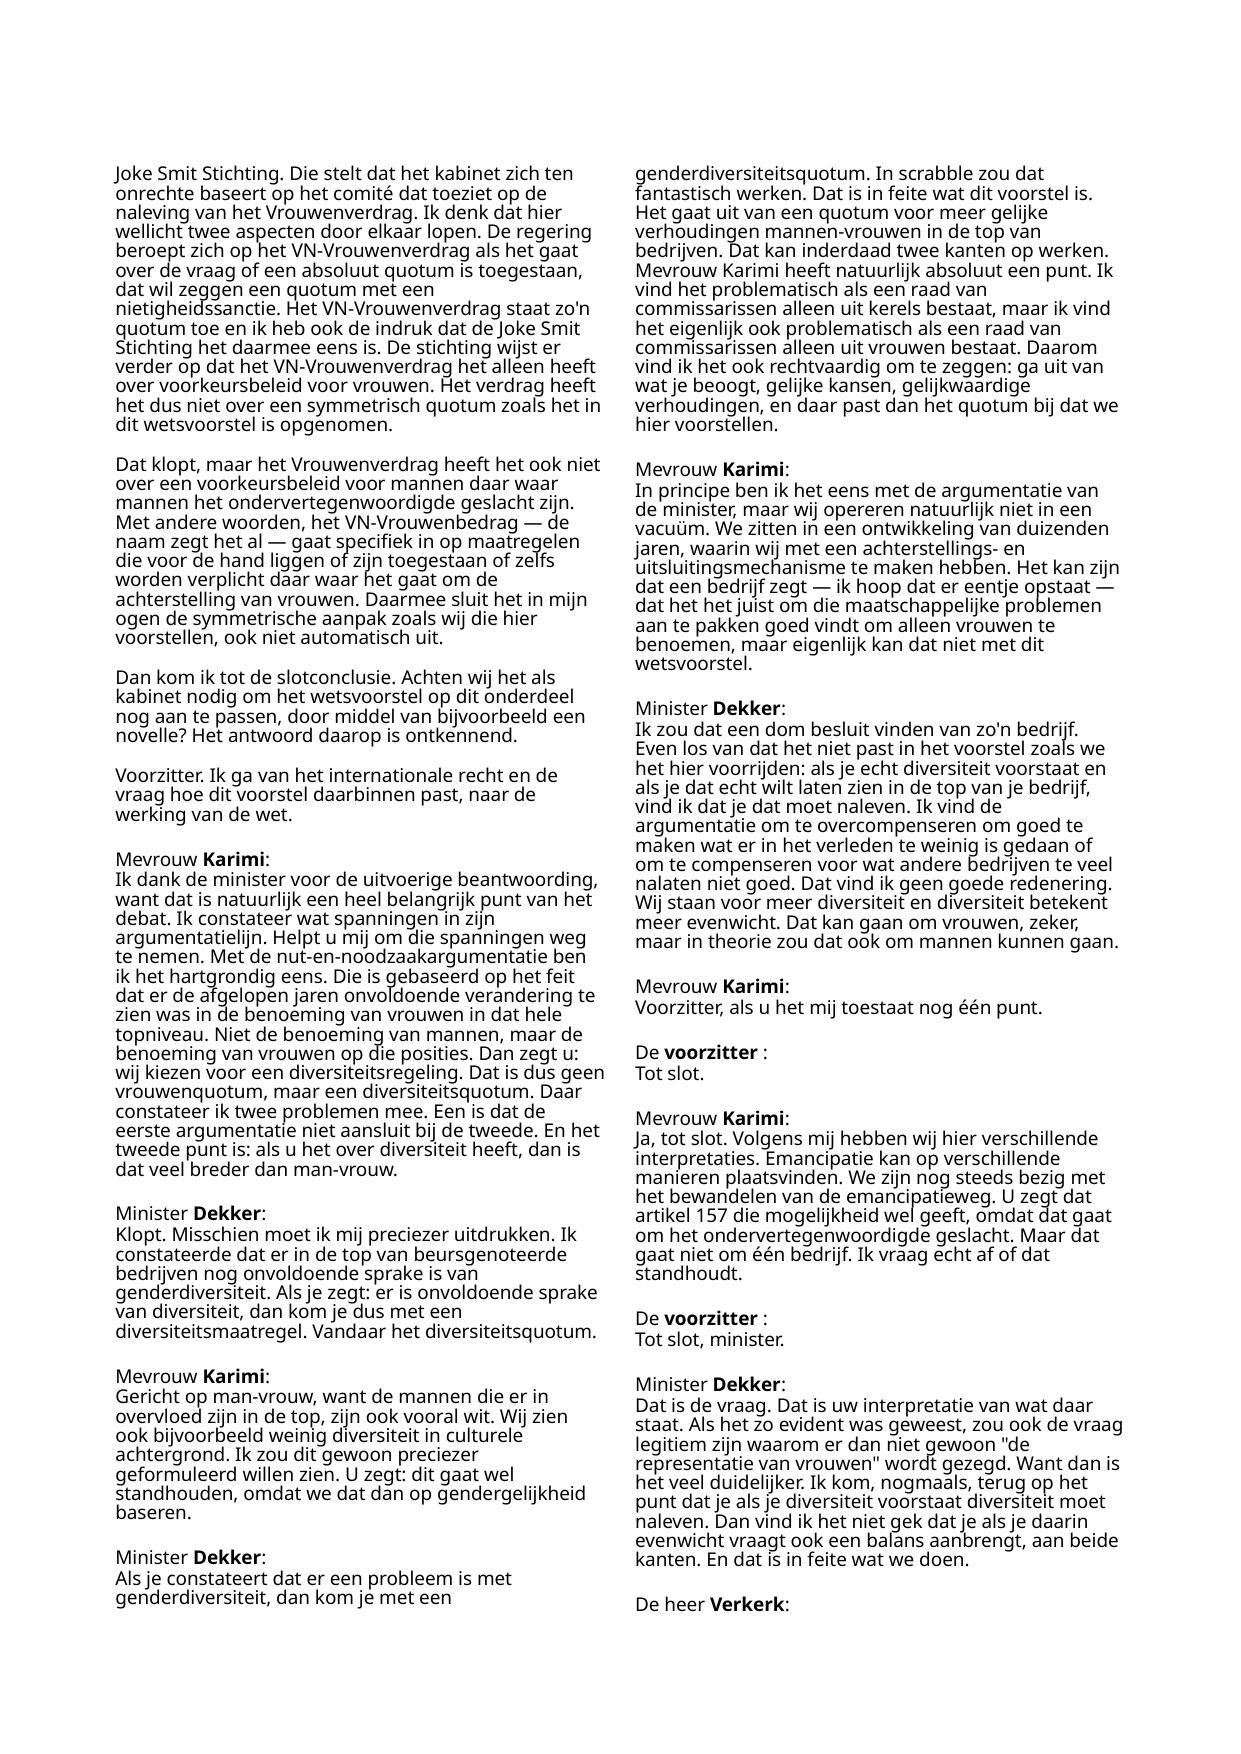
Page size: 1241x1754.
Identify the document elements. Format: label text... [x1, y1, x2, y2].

text Tot slot, minister. [635, 1331, 1125, 1350]
text Ja, tot slot. Volgens mij hebben wij hier verschillende interpretaties. Emancipatie kan op verschillende manieren plaatsvinden. We zijn nog steeds bezig met het bewandelen van de emancipatieweg. U zegt dat artikel 157 die mogelijkheid wel geeft, omdat dat gaat om het ondervertegenwoordigde geslacht. Maar dat gaat niet om één bedrijf. Ik vraag echt af of dat standhoudt. [635, 1130, 1125, 1284]
text Dat klopt, maar het Vrouwenverdrag heeft het ook niet over een voorkeursbeleid voor mannen daar waar mannen het ondervertegenwoordigde geslacht zijn. Met andere woorden, het VN-Vrouwenbedrag — de naam zegt het al — gaat specifiek in op maatregelen die voor de hand liggen of zijn toegestaan of zelfs worden verplicht daar waar het gaat om de achterstelling van vrouwen. Daarmee sluit het in mijn ogen de symmetrische aanpak zoals wij die hier voorstellen, ook niet automatisch uit. [115, 456, 605, 648]
text Ik zou dat een dom besluit vinden van zo'n bedrijf. Even los van dat het niet past in het voorstel zoals we het hier voorrijden: als je echt diversiteit voorstaat en als je dat echt wilt laten zien in de top van je bedrijf, vind ik dat je dat moet naleven. Ik vind de argumentatie om te overcompenseren om goed te maken wat er in het verleden te weinig is gedaan of om te compenseren voor wat andere bedrijven te veel nalaten niet goed. Dat vind ik geen goede redenering. Wij staan voor meer diversiteit en diversiteit betekent meer evenwicht. Dat kan gaan om vrouwen, zeker, maar in theorie zou dat ook om mannen kunnen gaan. [635, 721, 1125, 952]
text Mevrouw Karimi: [635, 456, 1125, 482]
text Klopt. Misschien moet ik mij preciezer uitdrukken. Ik constateerde dat er in de top van beursgenoteerde bedrijven nog onvoldoende sprake is van genderdiversiteit. Als je zegt: er is onvoldoende sprake van diversiteit, dan kom je dus met een diversiteitsmaatregel. Vandaar het diversiteitsquotum. [115, 1226, 605, 1342]
text De heer Verkerk: [635, 1591, 1125, 1617]
text Minister Dekker: [115, 1544, 605, 1570]
text Tot slot. [635, 1064, 1125, 1084]
text Joke Smit Stichting. Die stelt dat het kabinet zich ten onrechte baseert op het comité dat toeziet op de naleving van het Vrouwenverdrag. Ik denk dat hier wellicht twee aspecten door elkaar lopen. De regering beroept zich op het VN-Vrouwenverdrag als het gaat over de vraag of een absoluut quotum is toegestaan, dat wil zeggen een quotum met een nietigheidssanctie. Het VN-Vrouwenverdrag staat zo'n quotum toe en ik heb ook de indruk dat de Joke Smit Stichting het daarmee eens is. De stichting wijst er verder op dat het VN-Vrouwenverdrag het alleen heeft over voorkeursbeleid voor vrouwen. Het verdrag heeft het dus niet over een symmetrisch quotum zoals het in dit wetsvoorstel is opgenomen. [115, 165, 605, 435]
text Als je constateert dat er een probleem is met genderdiversiteit, dan kom je met een [115, 1570, 605, 1608]
text Dat is de vraag. Dat is uw interpretatie van wat daar staat. Als het zo evident was geweest, zou ook de vraag legitiem zijn waarom er dan niet gewoon "de representatie van vrouwen" wordt gezegd. Want dan is het veel duidelijker. Ik kom, nogmaals, terug op het punt dat je als je diversiteit voorstaat diversiteit moet naleven. Dan vind ik het niet gek dat je als je daarin evenwicht vraagt ook een balans aanbrengt, aan beide kanten. En dat is in feite wat we doen. [635, 1397, 1125, 1570]
text Minister Dekker: [115, 1201, 605, 1226]
text Voorzitter, als u het mij toestaat nog één punt. [635, 999, 1125, 1018]
text Ik dank de minister voor de uitvoerige beantwoording, want dat is natuurlijk een heel belangrijk punt van het debat. Ik constateer wat spanningen in zijn argumentatielijn. Helpt u mij om die spanningen weg te nemen. Met de nut-en-noodzaakargumentatie ben ik het hartgrondig eens. Die is gebaseerd op het feit dat er de afgelopen jaren onvoldoende verandering te zien was in de benoeming van vrouwen in dat hele topniveau. Niet de benoeming van mannen, maar de benoeming van vrouwen op die posities. Dan zegt u: wij kiezen voor een diversiteitsregeling. Dat is dus geen vrouwenquotum, maar een diversiteitsquotum. Daar constateer ik twee problemen mee. Een is dat de eerste argumentatie niet aansluit bij de tweede. En het tweede punt is: als u het over diversiteit heeft, dan is dat veel breder dan man-vrouw. [115, 871, 605, 1180]
text Mevrouw Karimi: [635, 973, 1125, 999]
text In principe ben ik het eens met de argumentatie van de minister, maar wij opereren natuurlijk niet in een vacuüm. We zitten in een ontwikkeling van duizenden jaren, waarin wij met een achterstellings- en uitsluitingsmechanisme te maken hebben. Het kan zijn dat een bedrijf zegt — ik hoop dat er eentje opstaat — dat het het juist om die maatschappelijke problemen aan te pakken goed vindt om alleen vrouwen te benoemen, maar eigenlijk kan dat niet met dit wetsvoorstel. [635, 482, 1125, 674]
text Mevrouw Karimi: [635, 1105, 1125, 1130]
text Mevrouw Karimi: [115, 1363, 605, 1388]
text Gericht op man-vrouw, want de mannen die er in overvloed zijn in de top, zijn ook vooral wit. Wij zien ook bijvoorbeeld weinig diversiteit in culturele achtergrond. Ik zou dit gewoon preciezer geformuleerd willen zien. U zegt: dit gaat wel standhouden, omdat we dat dan op gendergelijkheid baseren. [115, 1388, 605, 1523]
text De voorzitter : [635, 1039, 1125, 1064]
text Dan kom ik tot de slotconclusie. Achten wij het als kabinet nodig om het wetsvoorstel op dit onderdeel nog aan te passen, door middel van bijvoorbeeld een novelle? Het antwoord daarop is ontkennend. [115, 669, 605, 746]
text Voorzitter. Ik ga van het internationale recht en de vraag hoe dit voorstel daarbinnen past, naar de werking van de wet. [115, 767, 605, 825]
text genderdiversiteitsquotum. In scrabble zou dat fantastisch werken. Dat is in feite wat dit voorstel is. Het gaat uit van een quotum voor meer gelijke verhoudingen mannen-vrouwen in de top van bedrijven. Dat kan inderdaad twee kanten op werken. Mevrouw Karimi heeft natuurlijk absoluut een punt. Ik vind het problematisch als een raad van commissarissen alleen uit kerels bestaat, maar ik vind het eigenlijk ook problematisch als een raad van commissarissen alleen uit vrouwen bestaat. Daarom vind ik het ook rechtvaardig om te zeggen: ga uit van wat je beoogt, gelijke kansen, gelijkwaardige verhoudingen, en daar past dan het quotum bij dat we hier voorstellen. [635, 165, 1125, 435]
text Mevrouw Karimi: [115, 846, 605, 871]
text De voorzitter : [635, 1305, 1125, 1331]
text Minister Dekker: [635, 1371, 1125, 1397]
text Minister Dekker: [635, 695, 1125, 721]
